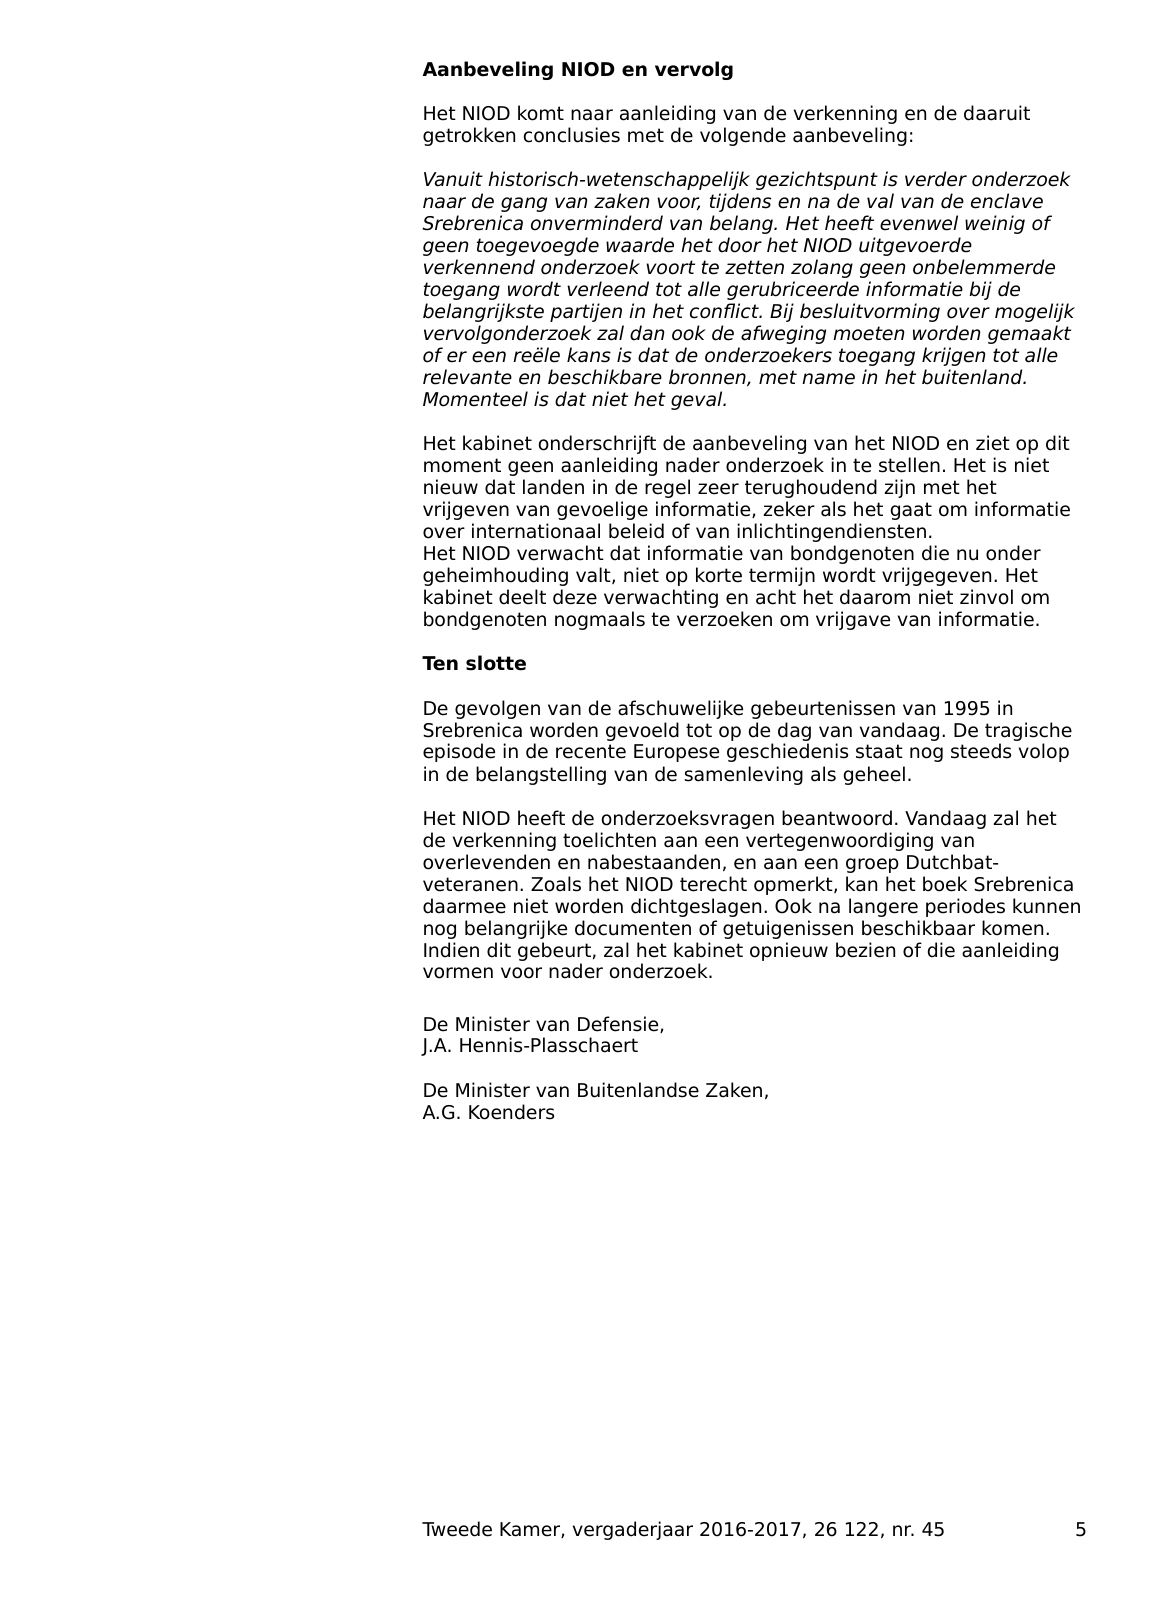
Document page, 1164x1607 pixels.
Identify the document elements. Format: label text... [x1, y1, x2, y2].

text Vanuit historisch-wetenschappelijk gezichtspunt is verder onderzoek naar de gang van zaken voor, tijdens en na de val van de enclave Srebrenica onverminderd van belang. Het heeft evenwel weinig of geen toegevoegde waarde het door het NIOD uitgevoerde verkennend onderzoek voort te zetten zolang geen onbelemmerde toegang wordt verleend tot alle gerubriceerde informatie bij de belangrijkste partijen in het conflict. Bij besluitvorming over mogelijk vervolgonderzoek zal dan ook de afweging moeten worden gemaakt of er een reële kans is dat de onderzoekers toegang krijgen tot alle relevante en beschikbare bronnen, met name in het buitenland. Momenteel is dat niet het geval. [422, 169, 1087, 411]
text De Minister van Buitenlandse Zaken, A.G. Koenders [422, 1079, 1087, 1123]
text Het kabinet onderschrijft de aanbeveling van het NIOD en ziet op dit moment geen aanleiding nader onderzoek in te stellen. Het is niet nieuw dat landen in de regel zeer terughoudend zijn met het vrijgeven van gevoelige informatie, zeker als het gaat om informatie over internationaal beleid of van inlichtingendiensten. [422, 433, 1087, 543]
text Het NIOD verwacht dat informatie van bondgenoten die nu onder geheimhouding valt, niet op korte termijn wordt vrijgegeven. Het kabinet deelt deze verwachting en acht het daarom niet zinvol om bondgenoten nogmaals te verzoeken om vrijgave van informatie. [422, 543, 1087, 631]
text Het NIOD komt naar aanleiding van de verkenning en de daaruit getrokken conclusies met de volgende aanbeveling: [422, 103, 1087, 147]
subtitle Aanbeveling NIOD en vervolg [422, 59, 1087, 81]
text De Minister van Defensie, J.A. Hennis-Plasschaert [422, 1013, 1087, 1057]
subtitle Ten slotte [422, 653, 1087, 675]
text De gevolgen van de afschuwelijke gebeurtenissen van 1995 in Srebrenica worden gevoeld tot op de dag van vandaag. De tragische episode in de recente Europese geschiedenis staat nog steeds volop in de belangstelling van de samenleving als geheel. [422, 697, 1087, 785]
text Het NIOD heeft de onderzoeksvragen beantwoord. Vandaag zal het de verkenning toelichten aan een vertegenwoordiging van overlevenden en nabestaanden, en aan een groep Dutchbat-veteranen. Zoals het NIOD terecht opmerkt, kan het boek Srebrenica daarmee niet worden dichtgeslagen. Ook na langere periodes kunnen nog belangrijke documenten of getuigenissen beschikbaar komen. Indien dit gebeurt, zal het kabinet opnieuw bezien of die aanleiding vormen voor nader onderzoek. [422, 808, 1087, 983]
